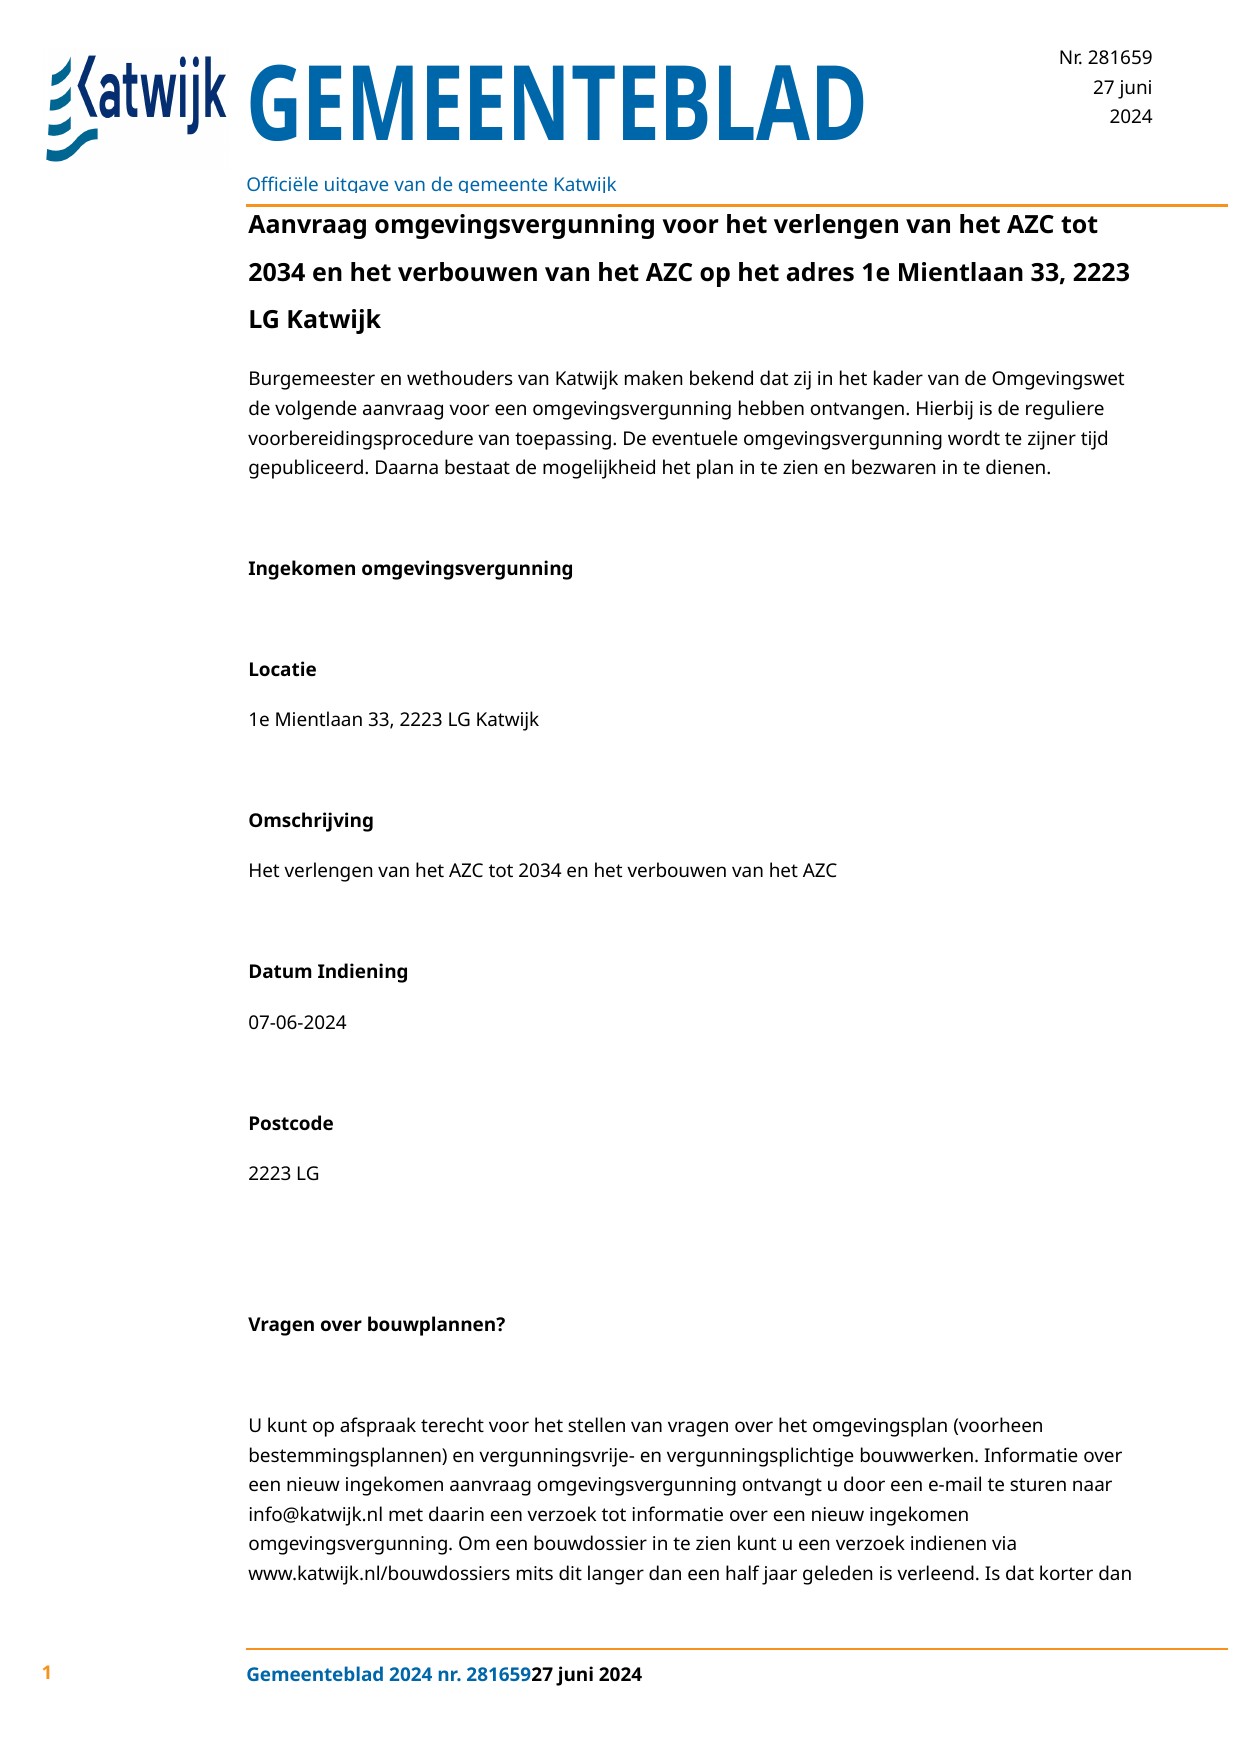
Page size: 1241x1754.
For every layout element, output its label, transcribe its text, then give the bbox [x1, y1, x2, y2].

text Datum Indiening [248, 958, 1152, 984]
text 07-06-2024 [248, 1009, 1152, 1034]
text Postcode [248, 1110, 1152, 1135]
text U kunt op afspraak terecht voor het stellen van vragen over het omgevingsplan (voorheen bestemmingsplannen) en vergunningsvrije- en vergunningsplichtige bouwwerken. Informatie over een nieuw ingekomen aanvraag omgevingsvergunning ontvangt u door een e-mail te sturen naar info@katwijk.nl met daarin een verzoek tot informatie over een nieuw ingekomen omgevingsvergunning. Om een bouwdossier in te zien kunt u een verzoek indienen via www.katwijk.nl/bouwdossiers mits dit langer dan een half jaar geleden is verleend. Is dat korter dan [248, 1412, 1152, 1586]
picture [41, 47, 231, 172]
text 1e Mientlaan 33, 2223 LG Katwijk [248, 706, 1152, 732]
text Het verlengen van het AZC tot 2034 en het verbouwen van het AZC [248, 858, 1152, 883]
text Locatie [248, 656, 1152, 682]
text Omschrijving [248, 807, 1152, 833]
text Vragen over bouwplannen? [248, 1311, 1152, 1337]
text Burgemeester en wethouders van Katwijk maken bekend dat zij in het kader van de Omgevingswet de volgende aanvraag voor een omgevingsvergunning hebben ontvangen. Hierbij is de reguliere voorbereidingsprocedure van toepassing. De eventuele omgevingsvergunning wordt te zijner tijd gepubliceerd. Daarna bestaat de mogelijkheid het plan in te zien en bezwaren in te dienen. [248, 366, 1152, 480]
text 2223 LG [248, 1160, 1152, 1186]
text Ingekomen omgevingsvergunning [248, 555, 1152, 581]
text Aanvraag omgevingsvergunning voor het verlengen van het AZC tot 2034 en het verbouwen van het AZC op het adres 1e Mientlaan 33, 2223 LG Katwijk [248, 207, 1152, 336]
